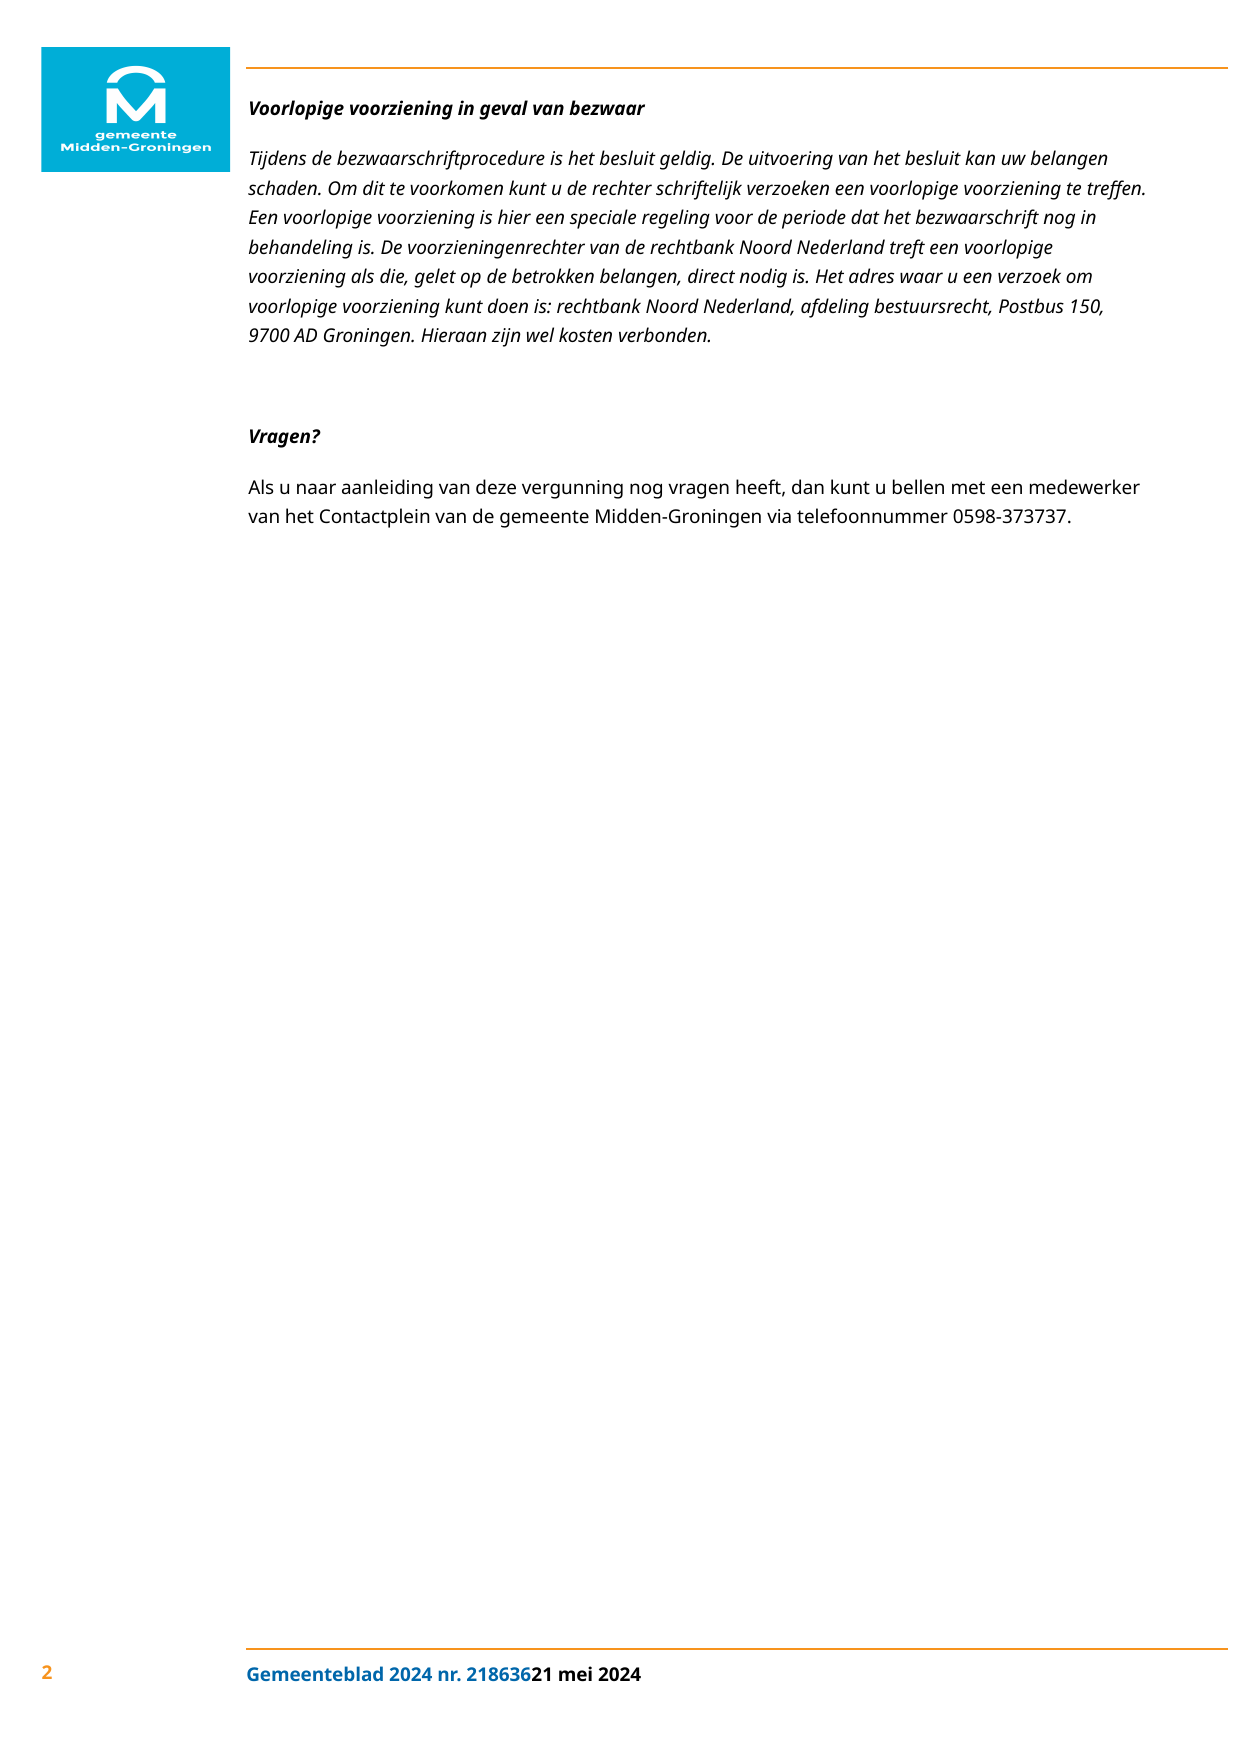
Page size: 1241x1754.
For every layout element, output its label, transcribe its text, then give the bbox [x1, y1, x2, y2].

picture [107, 89, 165, 122]
picture [184, 146, 190, 153]
picture [108, 66, 164, 82]
text Tijdens de bezwaarschriftprocedure is het besluit geldig. De uitvoering van het besluit kan uw belangen schaden. Om dit te voorkomen kunt u de rechter schriftelijk verzoeken een voorlopige voorziening te treffen. Een voorlopige voorziening is hier een speciale regeling voor de periode dat het bezwaarschrift nog in behandeling is. De voorzieningenrechter van de rechtbank Noord Nederland treft een voorlopige voorziening als die, gelet op de betrokken belangen, direct nodig is. Het adres waar u een verzoek om voorlopige voorziening kunt doen is: rechtbank Noord Nederland, afdeling bestuursrecht, Postbus 150, 9700 AD Groningen. Hieraan zijn wel kosten verbonden. [248, 145, 1152, 348]
text Als u naar aanleiding van deze vergunning nog vragen heeft, dan kunt u bellen met een medewerker van het Contactplein van de gemeente Midden-Groningen via telefoonnummer 0598-373737. [248, 474, 1152, 529]
text Vragen? [248, 423, 1152, 449]
text Voorlopige voorziening in geval van bezwaar [248, 95, 1152, 121]
